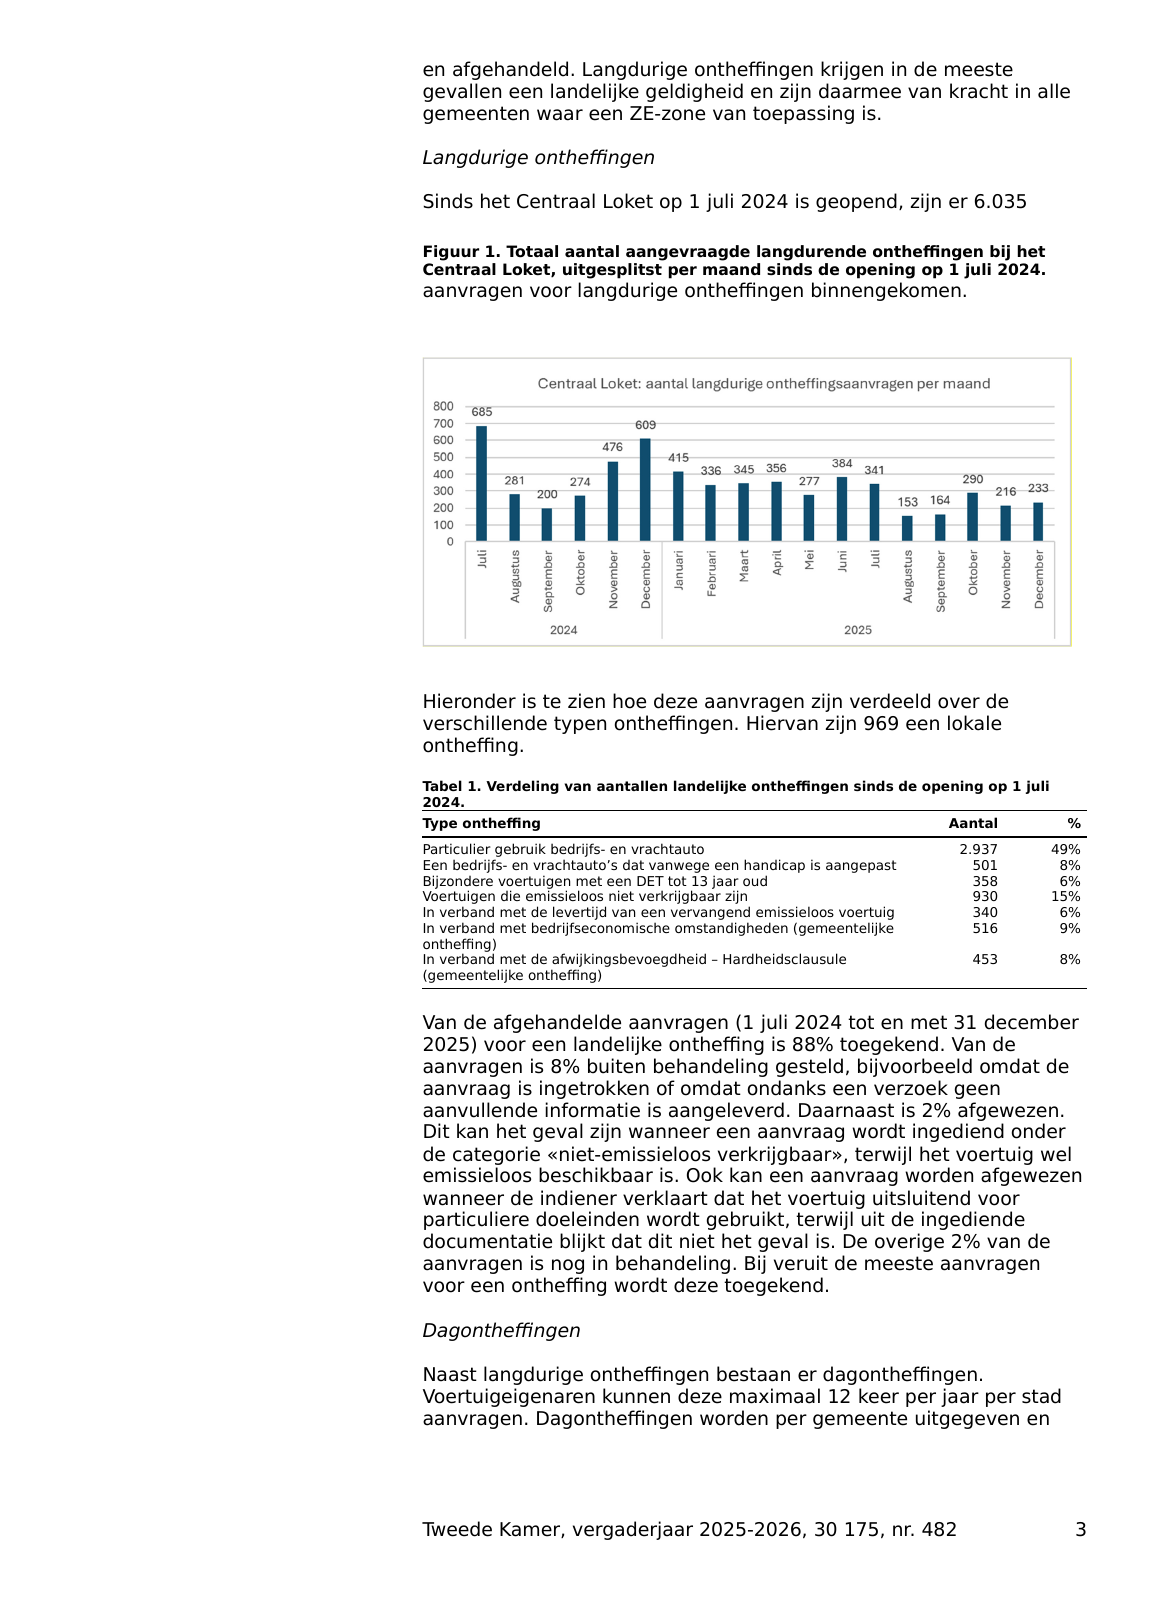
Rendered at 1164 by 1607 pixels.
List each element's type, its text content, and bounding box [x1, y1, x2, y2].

table_cell % [1004, 811, 1087, 836]
table_cell 8% [1004, 858, 1087, 873]
subtitle Dagontheffingen [422, 1319, 1087, 1341]
text Hieronder is te zien hoe deze aanvragen zijn verdeeld over de verschillende typen ontheffingen. Hiervan zijn 969 een lokale ontheffing. [422, 691, 1087, 757]
table_cell Een bedrijfs- en vrachtauto’s dat vanwege een handicap is aangepast [422, 858, 915, 873]
table_cell 6% [1004, 905, 1087, 921]
table_cell Particulier gebruik bedrijfs- en vrachtauto [422, 838, 915, 858]
table_cell Aantal [915, 811, 1004, 836]
table_cell 453 [915, 952, 1004, 988]
table_cell In verband met bedrijfseconomische omstandigheden (gemeentelijke ontheffing) [422, 921, 915, 952]
table_cell 501 [915, 858, 1004, 873]
table_cell 516 [915, 921, 1004, 952]
text Naast langdurige ontheffingen bestaan er dagontheffingen. Voertuigeigenaren kunnen deze maximaal 12 keer per jaar per stad aanvragen. Dagontheffingen worden per gemeente uitgegeven en [422, 1364, 1087, 1429]
table_cell 15% [1004, 889, 1087, 905]
text Van de afgehandelde aanvragen (1 juli 2024 tot en met 31 december 2025) voor een landelijke ontheffing is 88% toegekend. Van de aanvragen is 8% buiten behandeling gesteld, bijvoorbeeld omdat de aanvraag is ingetrokken of omdat ondanks een verzoek geen aanvullende informatie is aangeleverd. Daarnaast is 2% afgewezen. Dit kan het geval zijn wanneer een aanvraag wordt ingediend onder de categorie «niet-emissieloos verkrijgbaar», terwijl het voertuig wel emissieloos beschikbaar is. Ook kan een aanvraag worden afgewezen wanneer de indiener verklaart dat het voertuig uitsluitend voor particuliere doeleinden wordt gebruikt, terwijl uit de ingediende documentatie blijkt dat dit niet het geval is. De overige 2% van de aanvragen is nog in behandeling. Bij veruit de meeste aanvragen voor een ontheffing wordt deze toegekend. [422, 1012, 1087, 1297]
table_cell 930 [915, 889, 1004, 905]
table_cell Type ontheffing [422, 811, 915, 836]
text Sinds het Centraal Loket op 1 juli 2024 is geopend, zijn er 6.035 aanvragen voor langdurige ontheffingen binnengekomen. [422, 191, 1087, 301]
subtitle Langdurige ontheffingen [422, 147, 1087, 169]
table_cell 2.937 [915, 838, 1004, 858]
table_cell In verband met de levertijd van een vervangend emissieloos voertuig [422, 905, 915, 921]
table_header Tabel 1. Verdeling van aantallen landelijke ontheffingen sinds de opening op 1 juli 2024. [422, 779, 1087, 810]
picture [422, 357, 1072, 647]
table_cell 358 [915, 874, 1004, 889]
table_cell 6% [1004, 874, 1087, 889]
table_cell Voertuigen die emissieloos niet verkrijgbaar zijn [422, 889, 915, 905]
table_cell In verband met de afwijkingsbevoegdheid – Hardheidsclausule (gemeentelijke ontheffing) [422, 952, 915, 988]
table_cell 9% [1004, 921, 1087, 952]
text en afgehandeld. Langdurige ontheffingen krijgen in de meeste gevallen een landelijke geldigheid en zijn daarmee van kracht in alle gemeenten waar een ZE-zone van toepassing is. [422, 59, 1087, 125]
table_cell 340 [915, 905, 1004, 921]
table_cell 49% [1004, 838, 1087, 858]
text Figuur 1. Totaal aantal aangevraagde langdurende ontheffingen bij het Centraal Loket, uitgesplitst per maand sinds de opening op 1 juli 2024. [422, 243, 1072, 279]
table_cell 8% [1004, 952, 1087, 988]
table_cell Bijzondere voertuigen met een DET tot 13 jaar oud [422, 874, 915, 889]
